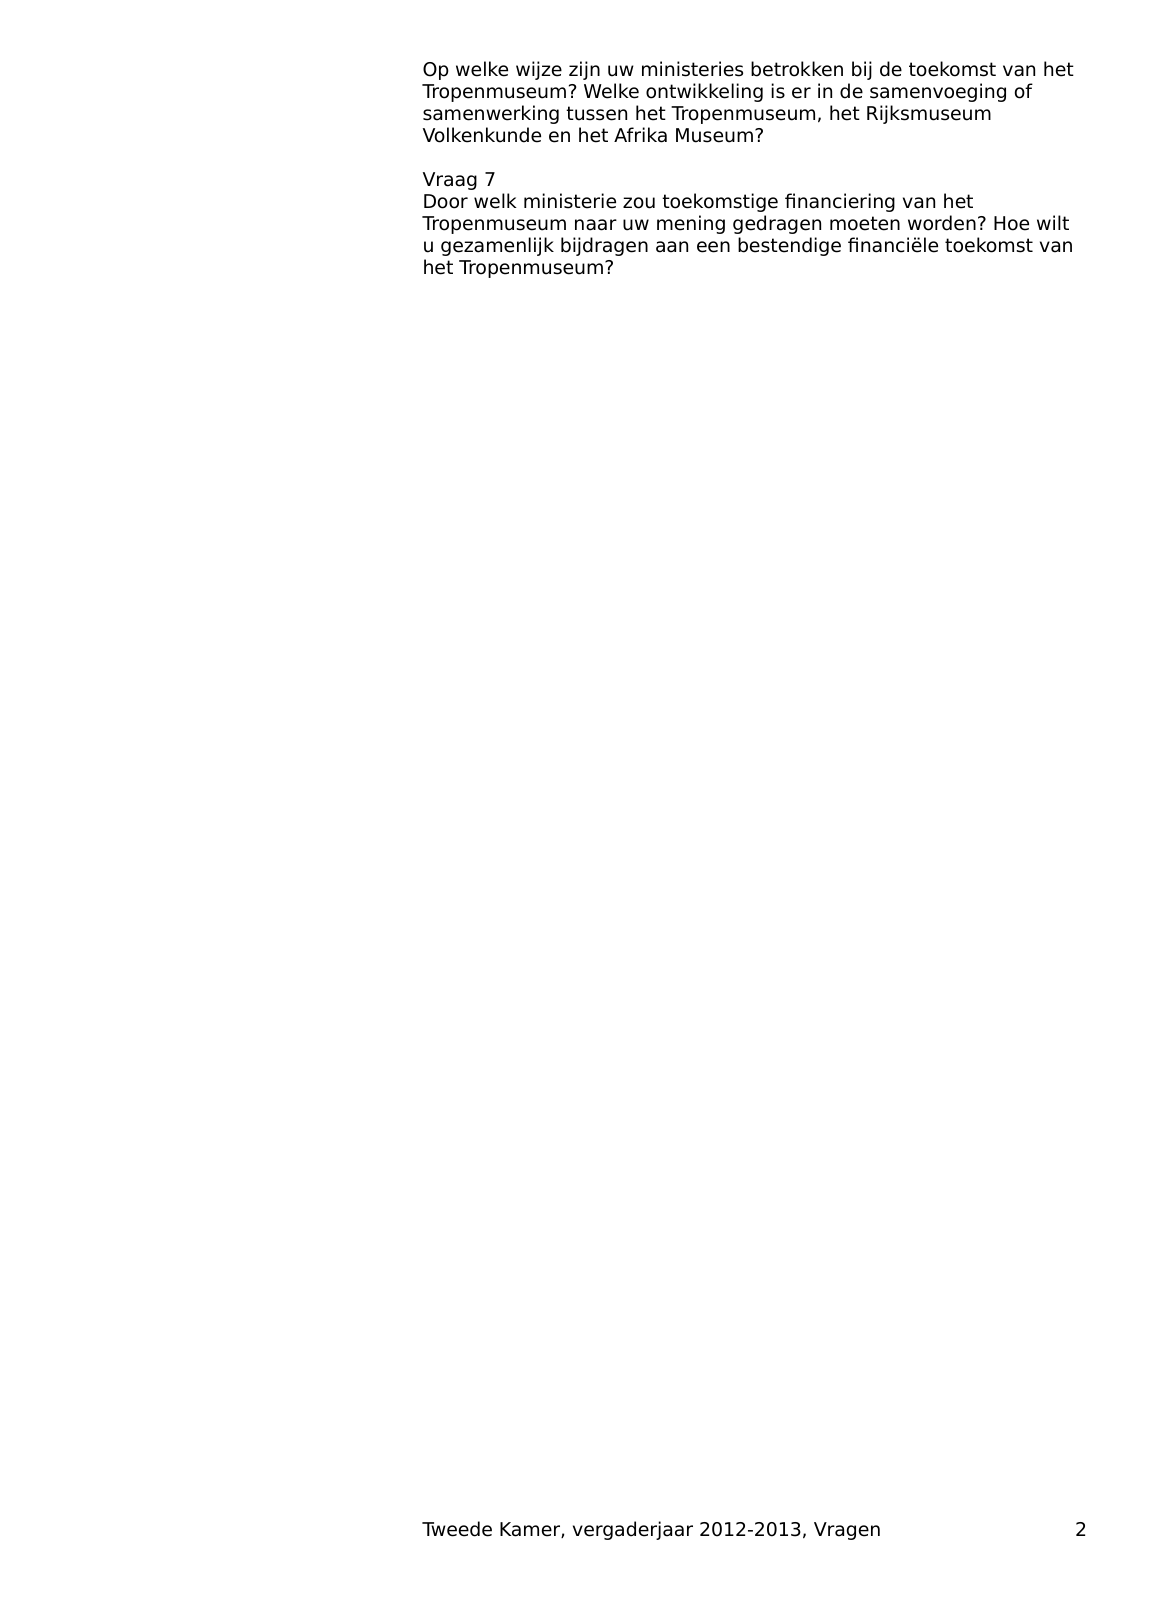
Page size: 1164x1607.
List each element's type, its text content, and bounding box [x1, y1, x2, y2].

text Op welke wijze zijn uw ministeries betrokken bij de toekomst van het Tropenmuseum? Welke ontwikkeling is er in de samenvoeging of samenwerking tussen het Tropenmuseum, het Rijksmuseum Volkenkunde en het Afrika Museum? [422, 59, 1087, 147]
text Vraag 7 [422, 169, 1087, 191]
text Door welk ministerie zou toekomstige financiering van het Tropenmuseum naar uw mening gedragen moeten worden? Hoe wilt u gezamenlijk bijdragen aan een bestendige financiële toekomst van het Tropenmuseum? [422, 191, 1087, 279]
